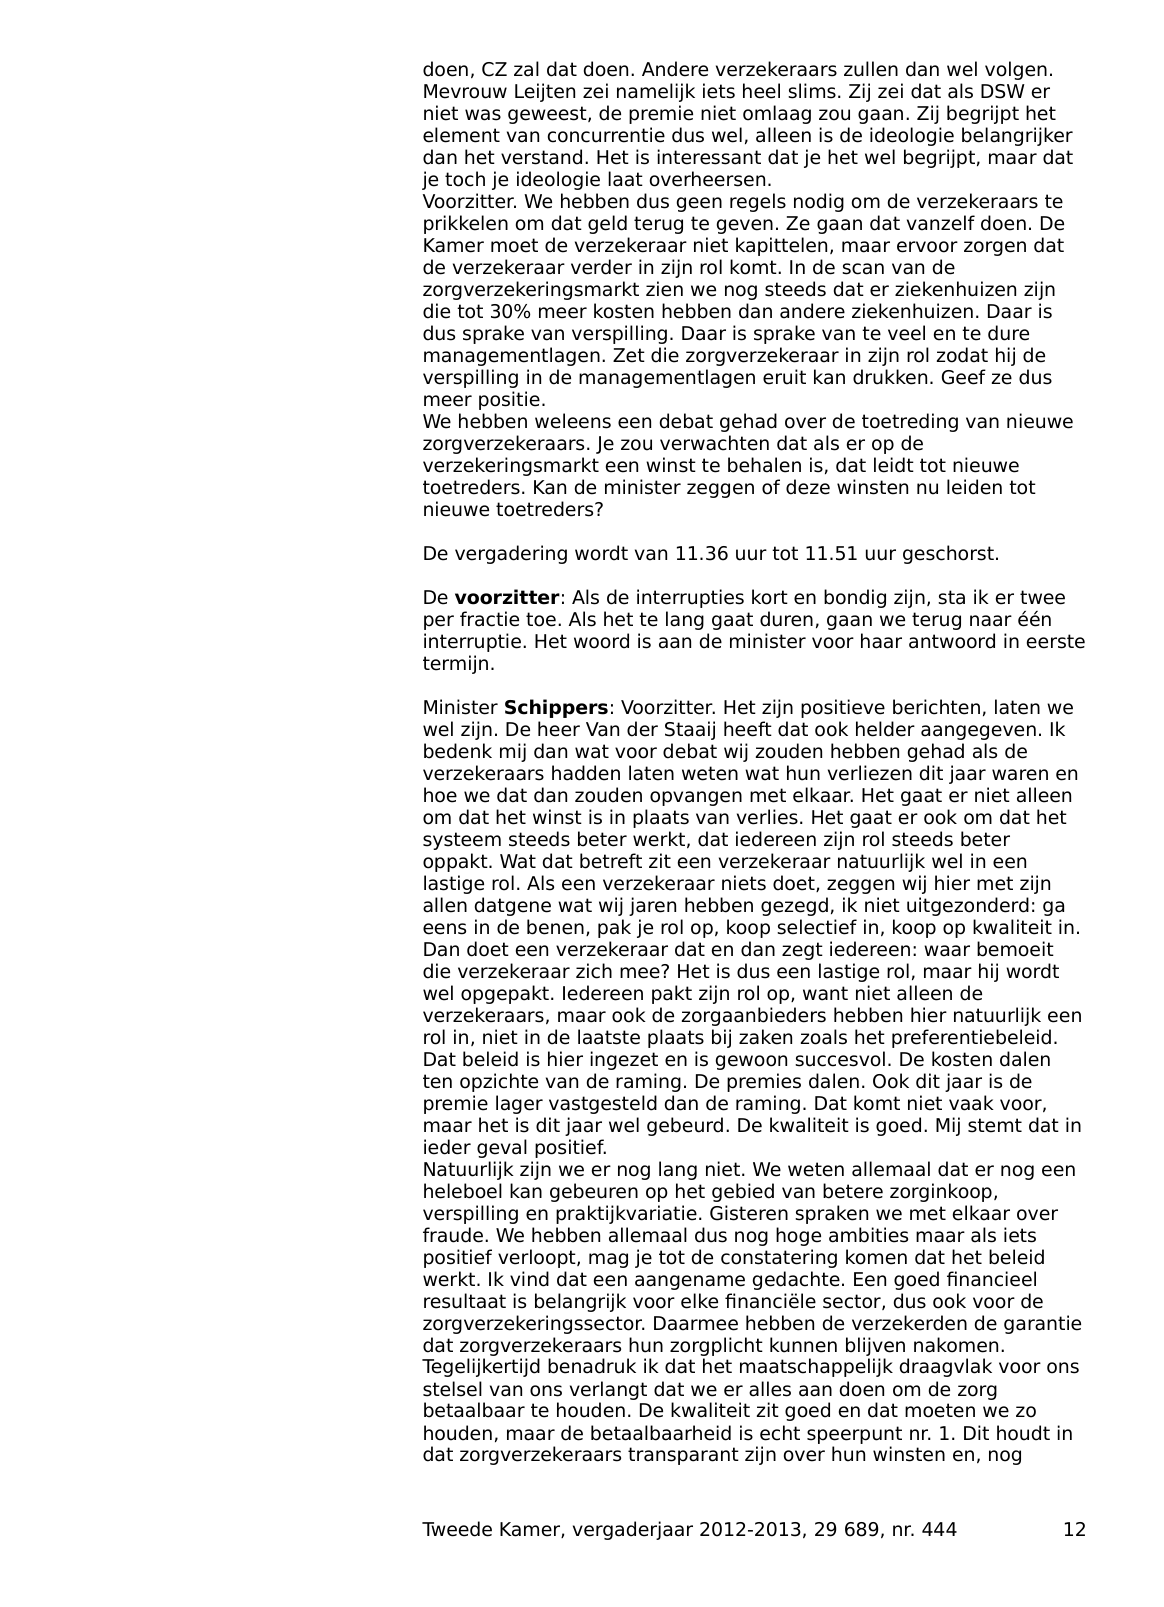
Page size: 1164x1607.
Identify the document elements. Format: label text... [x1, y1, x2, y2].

text De vergadering wordt van 11.36 uur tot 11.51 uur geschorst. [422, 543, 1087, 565]
text doen, CZ zal dat doen. Andere verzekeraars zullen dan wel volgen. Mevrouw Leijten zei namelijk iets heel slims. Zij zei dat als DSW er niet was geweest, de premie niet omlaag zou gaan. Zij begrijpt het element van concurrentie dus wel, alleen is de ideologie belangrijker dan het verstand. Het is interessant dat je het wel begrijpt, maar dat je toch je ideologie laat overheersen. [422, 59, 1087, 191]
text Minister Schippers: Voorzitter. Het zijn positieve berichten, laten we wel zijn. De heer Van der Staaij heeft dat ook helder aangegeven. Ik bedenk mij dan wat voor debat wij zouden hebben gehad als de verzekeraars hadden laten weten wat hun verliezen dit jaar waren en hoe we dat dan zouden opvangen met elkaar. Het gaat er niet alleen om dat het winst is in plaats van verlies. Het gaat er ook om dat het systeem steeds beter werkt, dat iedereen zijn rol steeds beter oppakt. Wat dat betreft zit een verzekeraar natuurlijk wel in een lastige rol. Als een verzekeraar niets doet, zeggen wij hier met zijn allen datgene wat wij jaren hebben gezegd, ik niet uitgezonderd: ga eens in de benen, pak je rol op, koop selectief in, koop op kwaliteit in. Dan doet een verzekeraar dat en dan zegt iedereen: waar bemoeit die verzekeraar zich mee? Het is dus een lastige rol, maar hij wordt wel opgepakt. Iedereen pakt zijn rol op, want niet alleen de verzekeraars, maar ook de zorgaanbieders hebben hier natuurlijk een rol in, niet in de laatste plaats bij zaken zoals het preferentiebeleid. Dat beleid is hier ingezet en is gewoon succesvol. De kosten dalen ten opzichte van de raming. De premies dalen. Ook dit jaar is de premie lager vastgesteld dan de raming. Dat komt niet vaak voor, maar het is dit jaar wel gebeurd. De kwaliteit is goed. Mij stemt dat in ieder geval positief. [422, 697, 1087, 1159]
text We hebben weleens een debat gehad over de toetreding van nieuwe zorgverzekeraars. Je zou verwachten dat als er op de verzekeringsmarkt een winst te behalen is, dat leidt tot nieuwe toetreders. Kan de minister zeggen of deze winsten nu leiden tot nieuwe toetreders? [422, 411, 1087, 521]
text Voorzitter. We hebben dus geen regels nodig om de verzekeraars te prikkelen om dat geld terug te geven. Ze gaan dat vanzelf doen. De Kamer moet de verzekeraar niet kapittelen, maar ervoor zorgen dat de verzekeraar verder in zijn rol komt. In de scan van de zorgverzekeringsmarkt zien we nog steeds dat er ziekenhuizen zijn die tot 30% meer kosten hebben dan andere ziekenhuizen. Daar is dus sprake van verspilling. Daar is sprake van te veel en te dure managementlagen. Zet die zorgverzekeraar in zijn rol zodat hij de verspilling in de managementlagen eruit kan drukken. Geef ze dus meer positie. [422, 191, 1087, 411]
text De voorzitter: Als de interrupties kort en bondig zijn, sta ik er twee per fractie toe. Als het te lang gaat duren, gaan we terug naar één interruptie. Het woord is aan de minister voor haar antwoord in eerste termijn. [422, 587, 1087, 675]
text Natuurlijk zijn we er nog lang niet. We weten allemaal dat er nog een heleboel kan gebeuren op het gebied van betere zorginkoop, verspilling en praktijkvariatie. Gisteren spraken we met elkaar over fraude. We hebben allemaal dus nog hoge ambities maar als iets positief verloopt, mag je tot de constatering komen dat het beleid werkt. Ik vind dat een aangename gedachte. Een goed financieel resultaat is belangrijk voor elke financiële sector, dus ook voor de zorgverzekeringssector. Daarmee hebben de verzekerden de garantie dat zorgverzekeraars hun zorgplicht kunnen blijven nakomen. Tegelijkertijd benadruk ik dat het maatschappelijk draagvlak voor ons stelsel van ons verlangt dat we er alles aan doen om de zorg betaalbaar te houden. De kwaliteit zit goed en dat moeten we zo houden, maar de betaalbaarheid is echt speerpunt nr. 1. Dit houdt in dat zorgverzekeraars transparant zijn over hun winsten en, nog [422, 1159, 1087, 1466]
